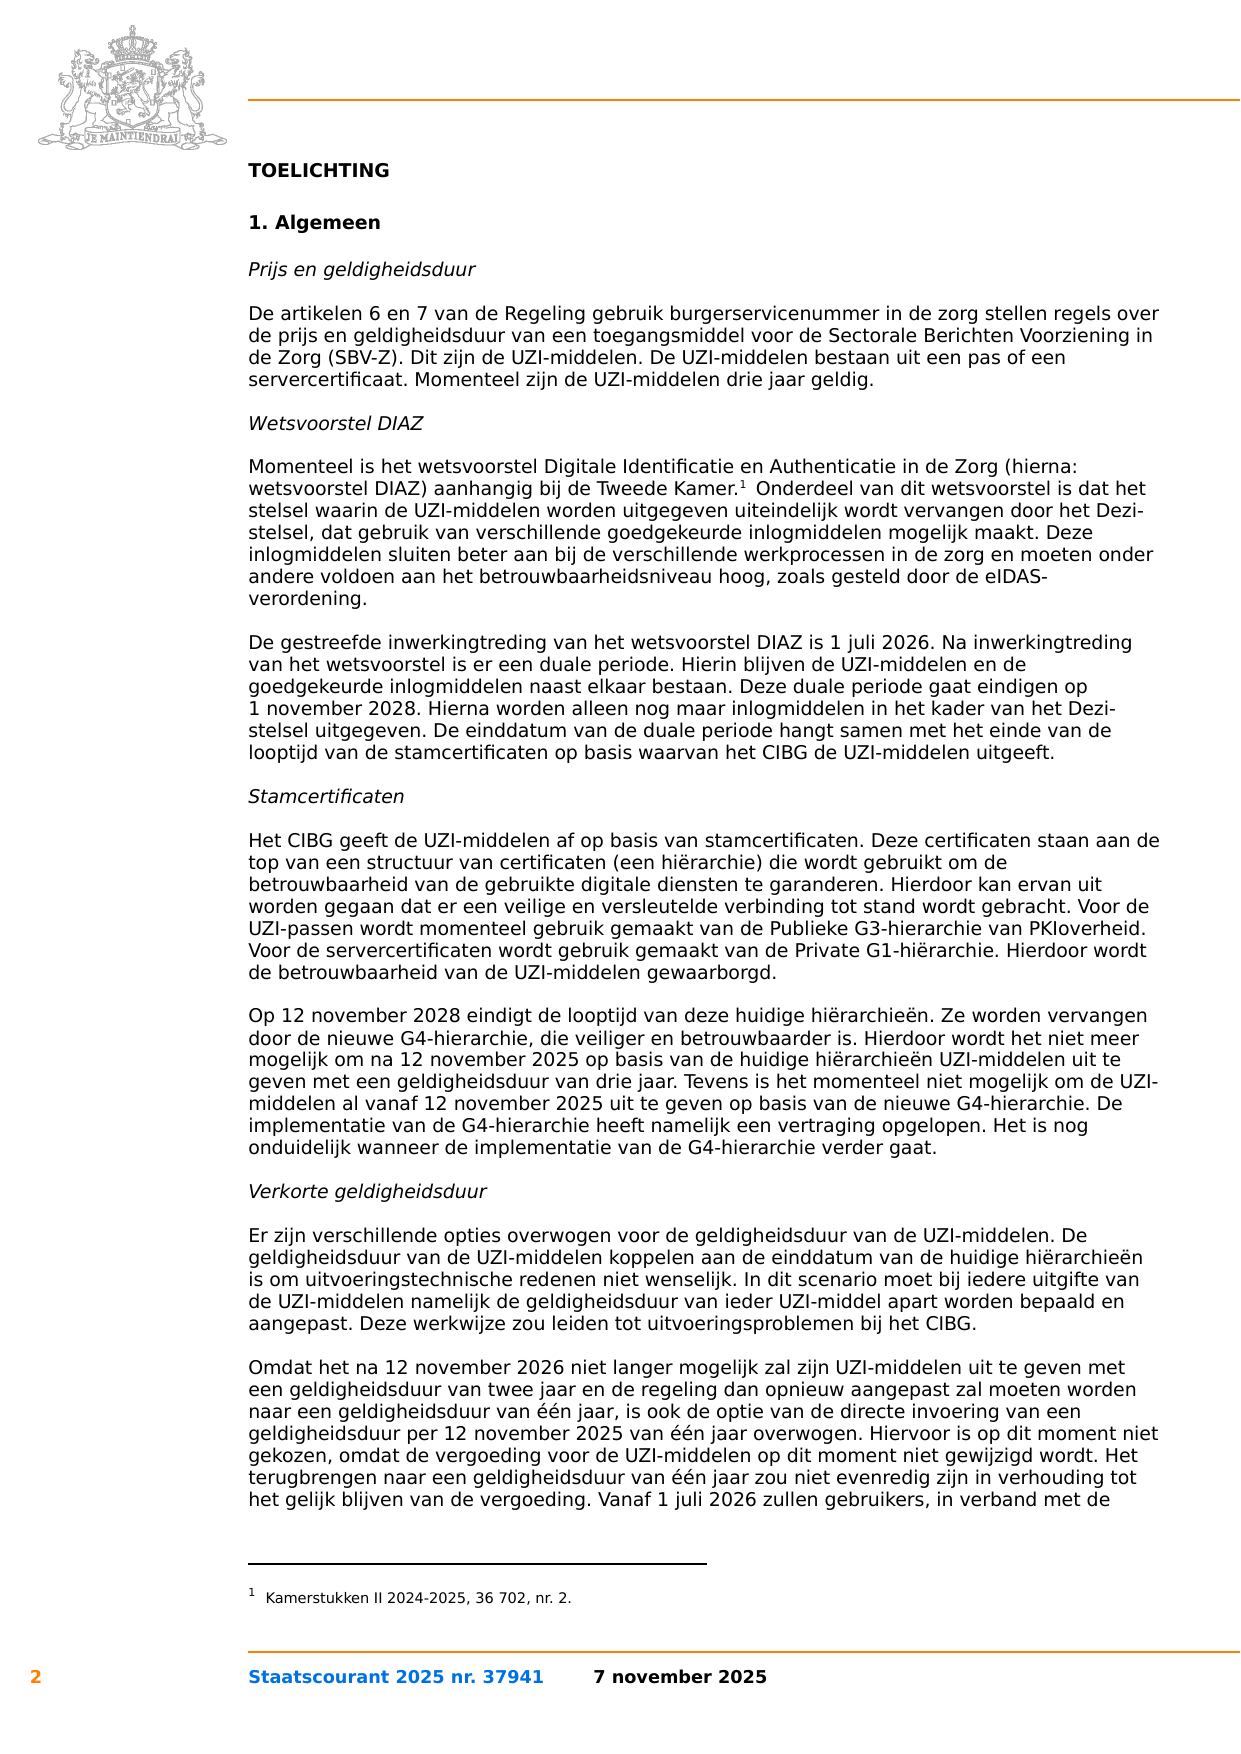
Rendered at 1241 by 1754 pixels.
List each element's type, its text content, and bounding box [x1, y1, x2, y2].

subtitle Stamcertificaten [248, 786, 1163, 808]
text De artikelen 6 en 7 van de Regeling gebruik burgerservicenummer in de zorg stellen regels over de prijs en geldigheidsduur van een toegangsmiddel voor de Sectorale Berichten Voorziening in de Zorg (SBV-Z). Dit zijn de UZI-middelen. De UZI-middelen bestaan uit een pas of een servercertificaat. Momenteel zijn de UZI-middelen drie jaar geldig. [248, 303, 1163, 391]
text Op 12 november 2028 eindigt de looptijd van deze huidige hiërarchieën. Ze worden vervangen door de nieuwe G4-hierarchie, die veiliger en betrouwbaarder is. Hierdoor wordt het niet meer mogelijk om na 12 november 2025 op basis van de huidige hiërarchieën UZI-middelen uit te geven met een geldigheidsduur van drie jaar. Tevens is het momenteel niet mogelijk om de UZI-middelen al vanaf 12 november 2025 uit te geven op basis van de nieuwe G4-hierarchie. De implementatie van de G4-hierarchie heeft namelijk een vertraging opgelopen. Het is nog onduidelijk wanneer de implementatie van de G4-hierarchie verder gaat. [248, 1005, 1163, 1159]
text Kamerstukken II 2024-2025, 36 702, nr. 2. [248, 1586, 1163, 1608]
subtitle 1. Algemeen [248, 212, 1163, 234]
text Omdat het na 12 november 2026 niet langer mogelijk zal zijn UZI-middelen uit te geven met een geldigheidsduur van twee jaar en de regeling dan opnieuw aangepast zal moeten worden naar een geldigheidsduur van één jaar, is ook de optie van de directe invoering van een geldigheidsduur per 12 november 2025 van één jaar overwogen. Hiervoor is op dit moment niet gekozen, omdat de vergoeding voor de UZI-middelen op dit moment niet gewijzigd wordt. Het terugbrengen naar een geldigheidsduur van één jaar zou niet evenredig zijn in verhouding tot het gelijk blijven van de vergoeding. Vanaf 1 juli 2026 zullen gebruikers, in verband met de [248, 1357, 1163, 1511]
picture [38, 25, 227, 150]
text Er zijn verschillende opties overwogen voor de geldigheidsduur van de UZI-middelen. De geldigheidsduur van de UZI-middelen koppelen aan de einddatum van de huidige hiërarchieën is om uitvoeringstechnische redenen niet wenselijk. In dit scenario moet bij iedere uitgifte van de UZI-middelen namelijk de geldigheidsduur van ieder UZI-middel apart worden bepaald en aangepast. Deze werkwijze zou leiden tot uitvoeringsproblemen bij het CIBG. [248, 1225, 1163, 1335]
subtitle TOELICHTING [248, 160, 1163, 182]
subtitle Verkorte geldigheidsduur [248, 1181, 1163, 1203]
subtitle Prijs en geldigheidsduur [248, 259, 1163, 281]
text Het CIBG geeft de UZI-middelen af op basis van stamcertificaten. Deze certificaten staan aan de top van een structuur van certificaten (een hiërarchie) die wordt gebruikt om de betrouwbaarheid van de gebruikte digitale diensten te garanderen. Hierdoor kan ervan uit worden gegaan dat er een veilige en versleutelde verbinding tot stand wordt gebracht. Voor de UZI-passen wordt momenteel gebruik gemaakt van de Publieke G3-hierarchie van PKIoverheid. Voor de servercertificaten wordt gebruik gemaakt van de Private G1-hiërarchie. Hierdoor wordt de betrouwbaarheid van de UZI-middelen gewaarborgd. [248, 830, 1163, 983]
text De gestreefde inwerkingtreding van het wetsvoorstel DIAZ is 1 juli 2026. Na inwerkingtreding van het wetsvoorstel is er een duale periode. Hierin blijven de UZI-middelen en de goedgekeurde inlogmiddelen naast elkaar bestaan. Deze duale periode gaat eindigen op 1 november 2028. Hierna worden alleen nog maar inlogmiddelen in het kader van het Dezi-stelsel uitgegeven. De einddatum van de duale periode hangt samen met het einde van de looptijd van de stamcertificaten op basis waarvan het CIBG de UZI-middelen uitgeeft. [248, 632, 1163, 764]
text Momenteel is het wetsvoorstel Digitale Identificatie en Authenticatie in de Zorg (hierna: wetsvoorstel DIAZ) aanhangig bij de Tweede Kamer. Onderdeel van dit wetsvoorstel is dat het stelsel waarin de UZI-middelen worden uitgegeven uiteindelijk wordt vervangen door het Dezi-stelsel, dat gebruik van verschillende goedgekeurde inlogmiddelen mogelijk maakt. Deze inlogmiddelen sluiten beter aan bij de verschillende werkprocessen in de zorg en moeten onder andere voldoen aan het betrouwbaarheidsniveau hoog, zoals gesteld door de eIDAS-verordening. [248, 456, 1163, 610]
subtitle Wetsvoorstel DIAZ [248, 412, 1163, 434]
